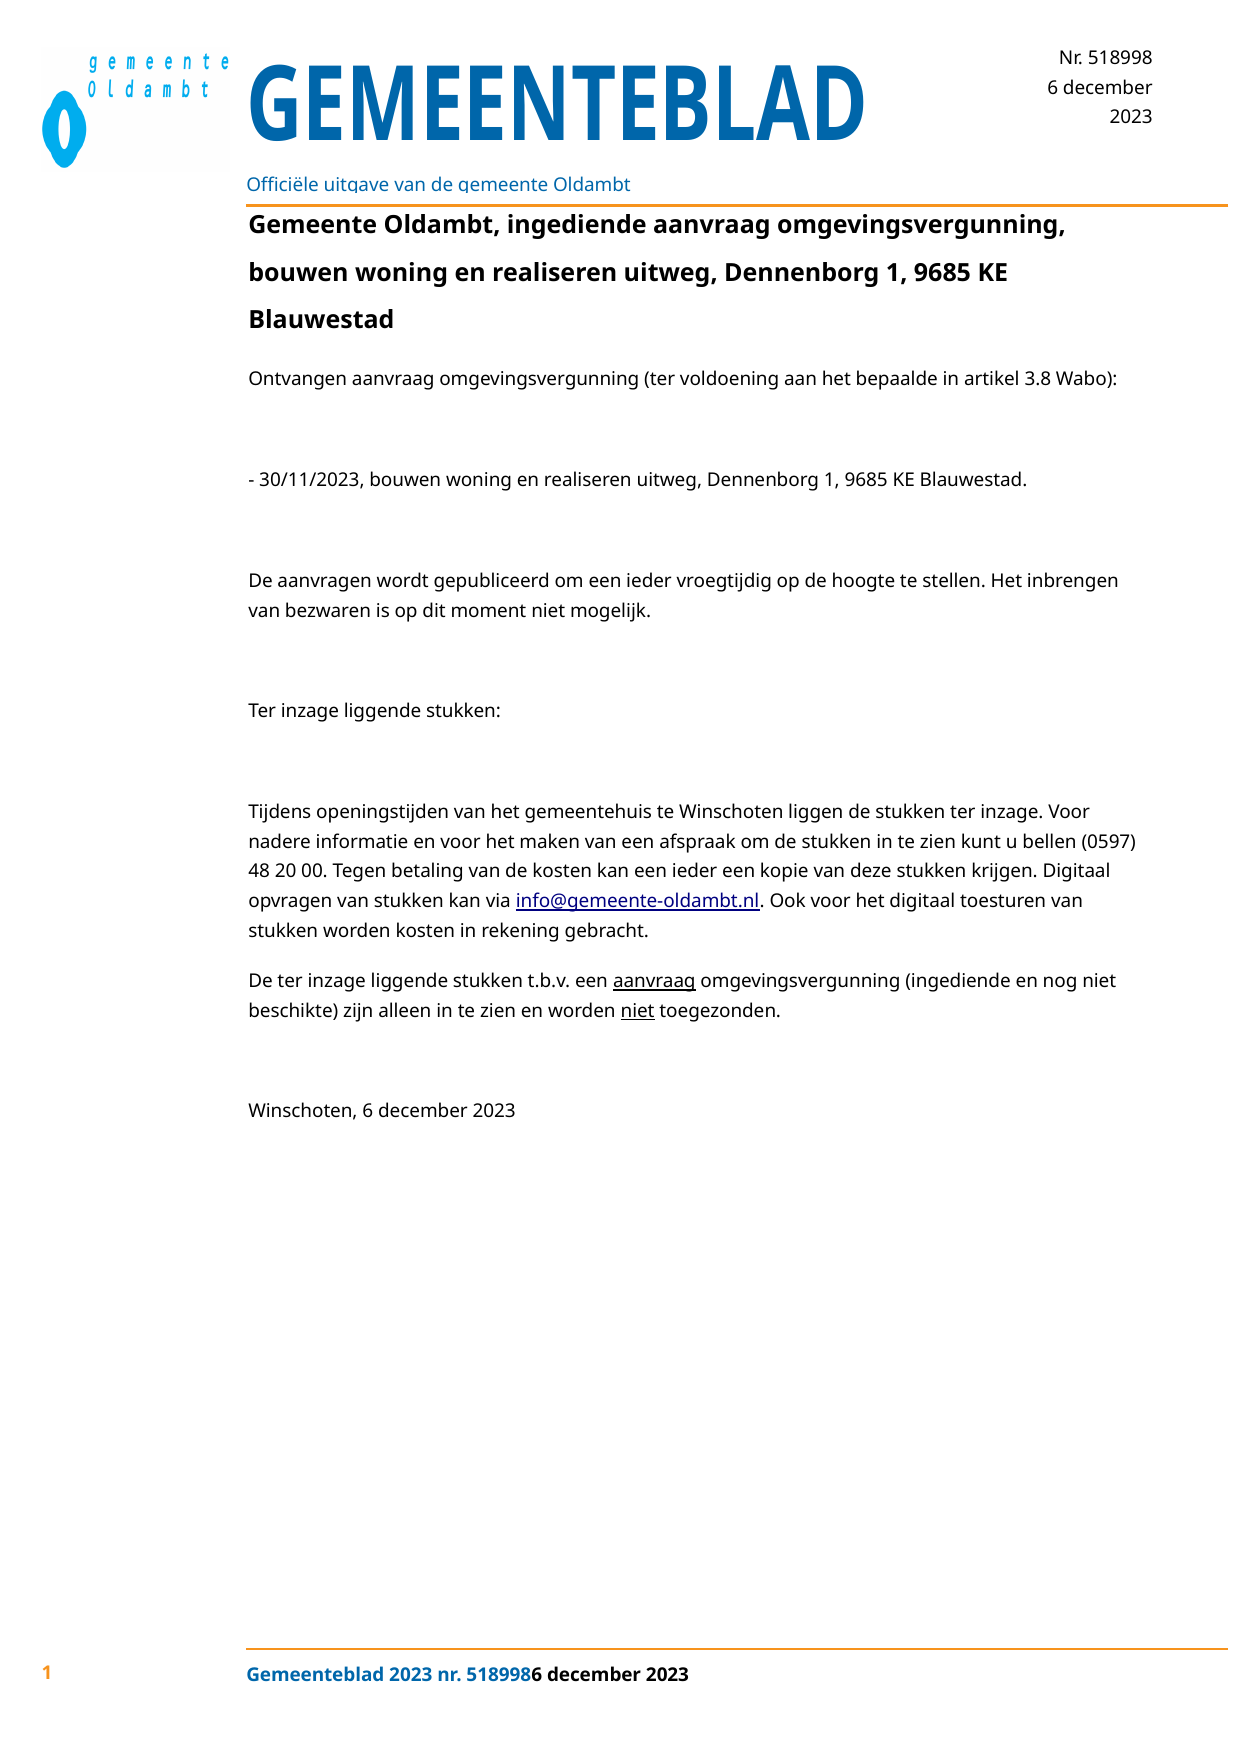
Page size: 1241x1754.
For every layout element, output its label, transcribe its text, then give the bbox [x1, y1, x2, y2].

picture [41, 47, 231, 172]
text Ter inzage liggende stukken: [248, 698, 1152, 723]
text Winschoten, 6 december 2023 [248, 1098, 1152, 1123]
text De aanvragen wordt gepubliceerd om een ieder vroegtijdig op de hoogte te stellen. Het inbrengen van bezwaren is op dit moment niet mogelijk. [248, 567, 1152, 622]
text Ontvangen aanvraag omgevingsvergunning (ter voldoening aan het bepaalde in artikel 3.8 Wabo): [248, 366, 1152, 391]
text Tijdens openingstijden van het gemeentehuis te Winschoten liggen de stukken ter inzage. Voor nadere informatie en voor het maken van een afspraak om de stukken in te zien kunt u bellen (0597) 48 20 00. Tegen betaling van de kosten kan een ieder een kopie van deze stukken krijgen. Digitaal opvragen van stukken kan via info@gemeente-oldambt.nl. Ook voor het digitaal toesturen van stukken worden kosten in rekening gebracht. [248, 798, 1152, 942]
text De ter inzage liggende stukken t.b.v. een aanvraag omgevingsvergunning (ingediende en nog niet beschikte) zijn alleen in te zien en worden niet toegezonden. [248, 967, 1152, 1022]
text Gemeente Oldambt, ingediende aanvraag omgevingsvergunning, bouwen woning en realiseren uitweg, Dennenborg 1, 9685 KE Blauwestad [248, 207, 1152, 336]
text - 30/11/2023, bouwen woning en realiseren uitweg, Dennenborg 1, 9685 KE Blauwestad. [248, 466, 1152, 492]
